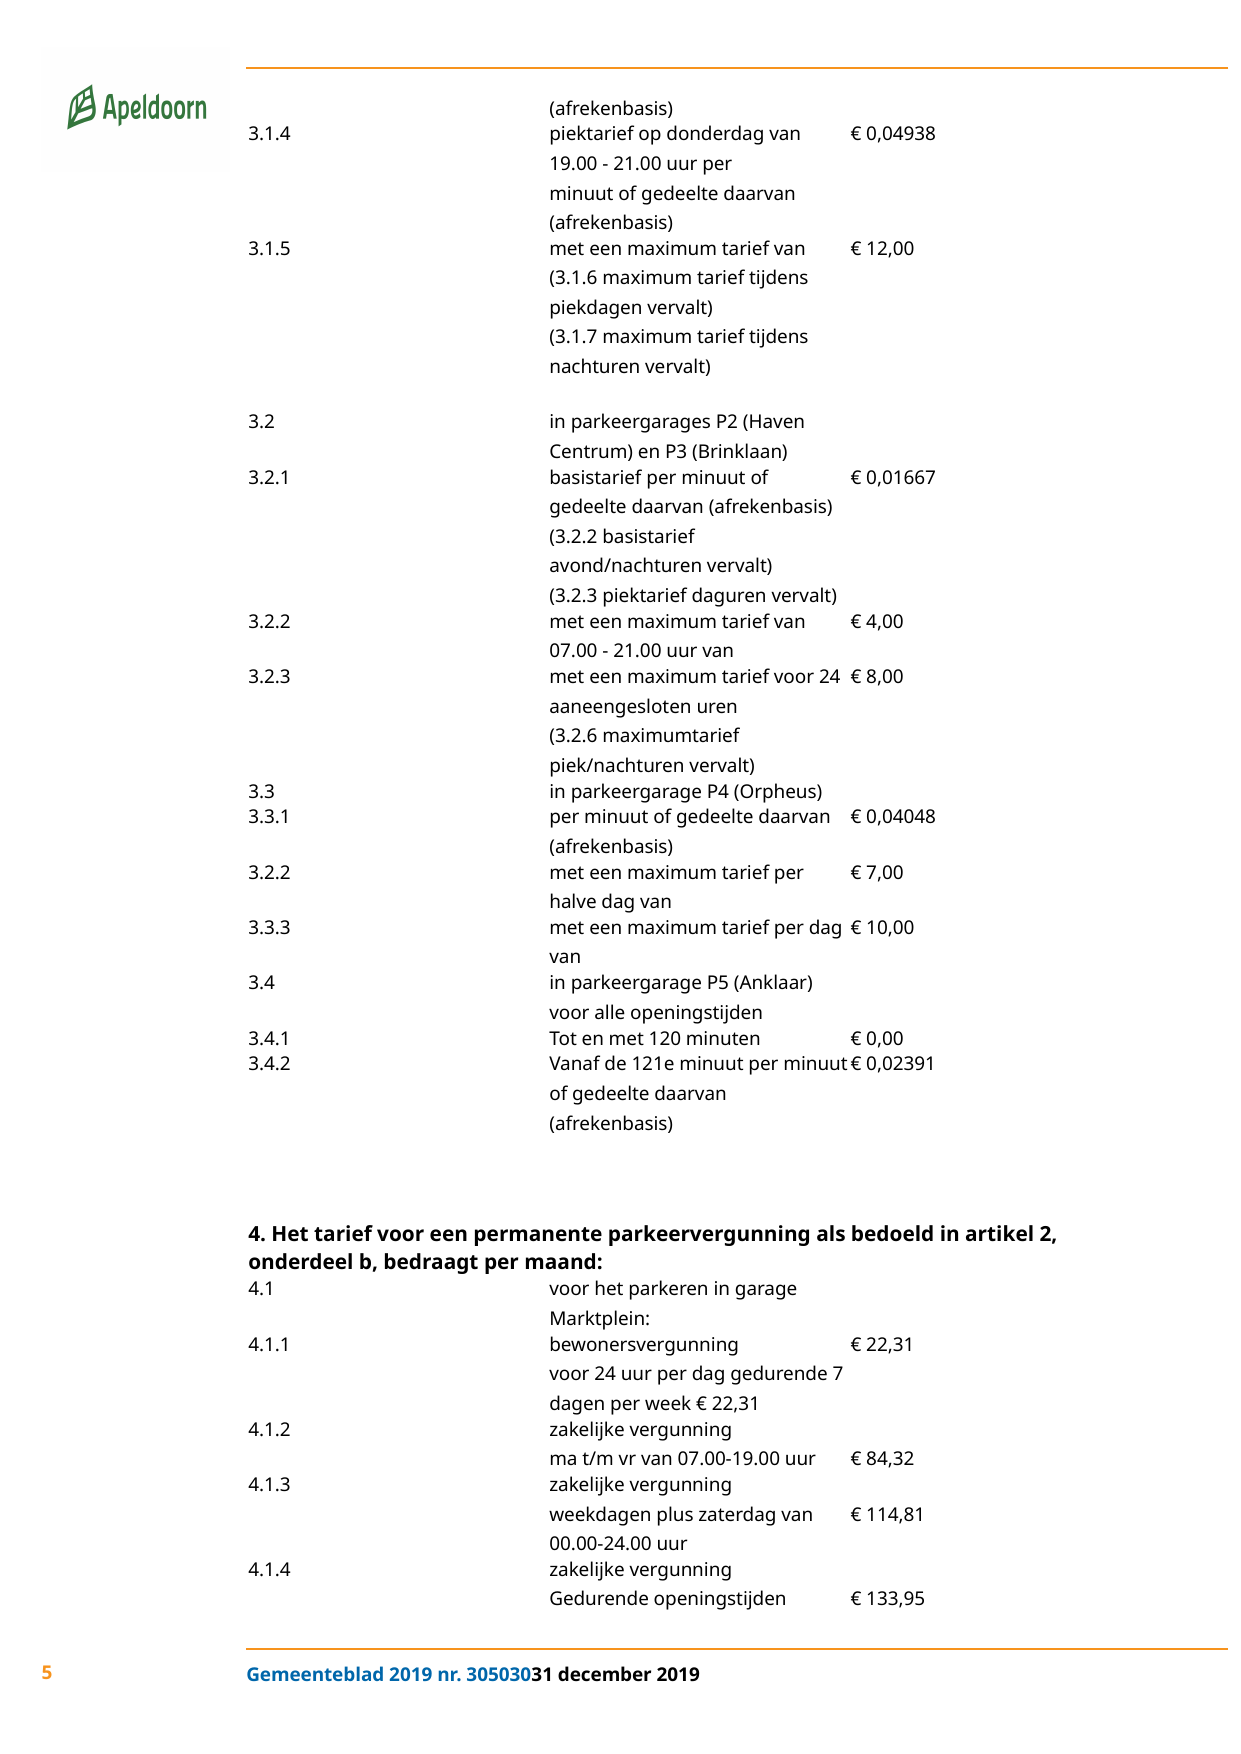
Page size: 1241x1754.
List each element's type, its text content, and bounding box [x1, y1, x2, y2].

table_cell € 0,04048 [850, 804, 1152, 859]
table_cell € 0,04938 [850, 121, 1152, 235]
table_cell met een maximum tarief van 07.00 - 21.00 uur van [549, 608, 850, 663]
table_cell piektarief op donderdag van 19.00 - 21.00 uur per minuut of gedeelte daarvan (afrekenbasis) [549, 121, 850, 235]
table_cell 3.3.1 [248, 804, 549, 859]
table_cell [850, 95, 1152, 121]
table_cell € 10,00 [850, 914, 1152, 969]
table_cell 3.3 [248, 778, 549, 803]
text 4. Het tarief voor een permanente parkeervergunning als bedoeld in artikel 2, onderdeel b, bedraagt per maand: [248, 1219, 1152, 1276]
table_cell 3.2.2 [248, 859, 549, 914]
table_cell [850, 970, 1152, 1025]
table_cell 4.1.3 [248, 1471, 549, 1556]
table_cell bewonersvergunning voor 24 uur per dag gedurende 7 dagen per week € 22,31 [549, 1331, 850, 1416]
table_cell Tot en met 120 minuten [549, 1025, 850, 1051]
table_cell 3.4 [248, 970, 549, 1025]
table_cell € 12,00 [850, 235, 1152, 409]
table_cell 4.1.2 [248, 1416, 549, 1471]
table_cell € 133,95 [850, 1556, 1152, 1611]
table_cell 3.4.1 [248, 1025, 549, 1051]
table_cell € 0,02391 [850, 1051, 1152, 1135]
table_cell 4.1.4 [248, 1556, 549, 1611]
table_cell in parkeergarages P2 (Haven Centrum) en P3 (Brinklaan) [549, 409, 850, 464]
table_cell € 0,00 [850, 1025, 1152, 1051]
table_cell per minuut of gedeelte daarvan (afrekenbasis) [549, 804, 850, 859]
table_cell (afrekenbasis) [549, 95, 850, 121]
table_cell € 4,00 [850, 608, 1152, 663]
table_cell 3.2.2 [248, 608, 549, 663]
table_cell in parkeergarage P5 (Anklaar) voor alle openingstijden [549, 970, 850, 1025]
table_cell € 84,32 [850, 1416, 1152, 1471]
table_cell € 114,81 [850, 1471, 1152, 1556]
table_cell 3.2.3 [248, 663, 549, 778]
table_cell met een maximum tarief per dag van [549, 914, 850, 969]
table_cell 3.2 [248, 409, 549, 464]
table_cell zakelijke vergunning ma t/m vr van 07.00-19.00 uur [549, 1416, 850, 1471]
picture [41, 47, 231, 172]
table_cell zakelijke vergunning weekdagen plus zaterdag van 00.00-24.00 uur [549, 1471, 850, 1556]
table_cell met een maximum tarief voor 24 aaneengesloten uren (3.2.6 maximumtarief piek/nachturen vervalt) [549, 663, 850, 778]
table_cell met een maximum tarief van (3.1.6 maximum tarief tijdens piekdagen vervalt) (3.1.7 maximum tarief tijdens nachturen vervalt) [549, 235, 850, 409]
table_header [850, 1276, 1152, 1331]
table_cell 3.4.2 [248, 1051, 549, 1135]
table_cell € 22,31 [850, 1331, 1152, 1416]
table_cell € 8,00 [850, 663, 1152, 778]
table_cell zakelijke vergunning Gedurende openingstijden [549, 1556, 850, 1611]
table_cell basistarief per minuut of gedeelte daarvan (afrekenbasis) (3.2.2 basistarief avond/nachturen vervalt) (3.2.3 piektarief daguren vervalt) [549, 464, 850, 608]
table_cell Vanaf de 121e minuut per minuut of gedeelte daarvan (afrekenbasis) [549, 1051, 850, 1135]
table_header voor het parkeren in garage Marktplein: [549, 1276, 850, 1331]
table_cell 3.3.3 [248, 914, 549, 969]
table_cell in parkeergarage P4 (Orpheus) [549, 778, 850, 803]
table_cell [248, 95, 549, 121]
table_cell € 7,00 [850, 859, 1152, 914]
table_cell met een maximum tarief per halve dag van [549, 859, 850, 914]
table_cell [850, 409, 1152, 464]
table_cell € 0,01667 [850, 464, 1152, 608]
table_cell 3.2.1 [248, 464, 549, 608]
table_header 4.1 [248, 1276, 549, 1331]
table_cell 4.1.1 [248, 1331, 549, 1416]
table_cell [850, 778, 1152, 803]
table_cell 3.1.5 [248, 235, 549, 409]
table_cell 3.1.4 [248, 121, 549, 235]
